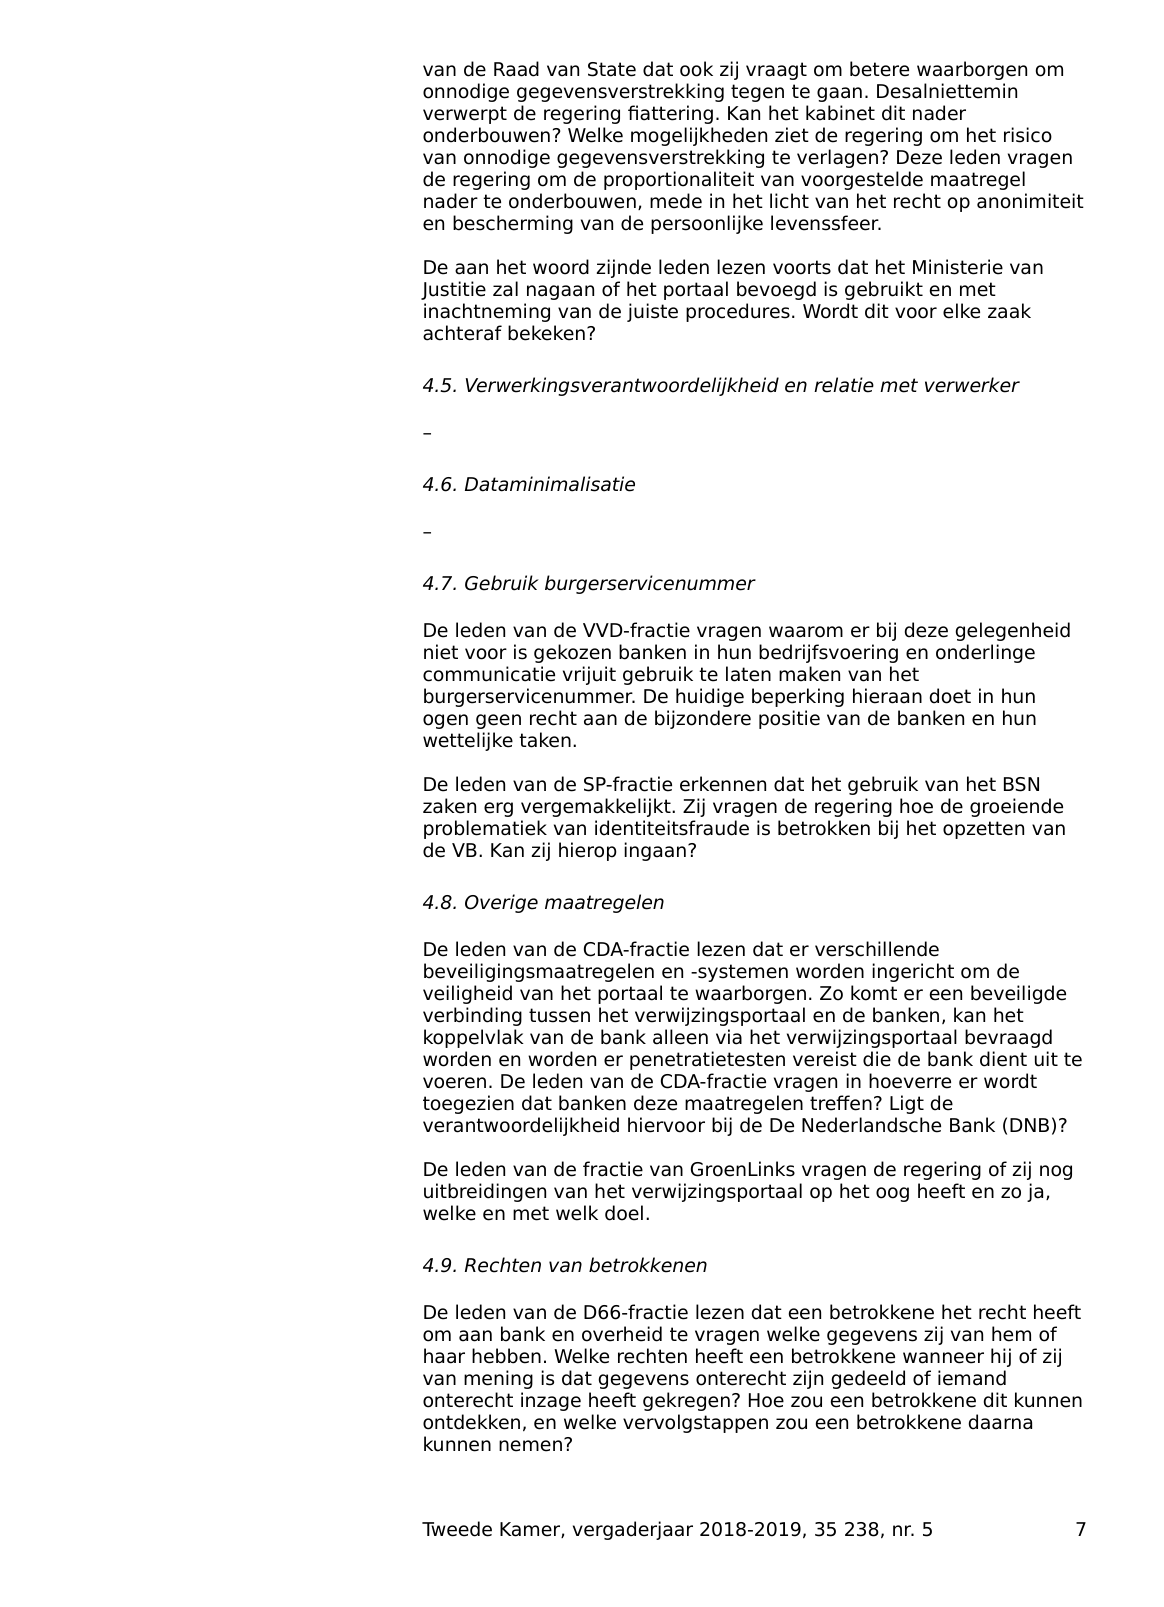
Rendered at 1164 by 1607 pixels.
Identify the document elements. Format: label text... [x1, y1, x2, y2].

text – [422, 422, 1087, 444]
text – [422, 521, 1087, 543]
subtitle 4.9. Rechten van betrokkenen [422, 1255, 1087, 1277]
subtitle 4.5. Verwerkingsverantwoordelijkheid en relatie met verwerker [422, 375, 1087, 397]
text De leden van de fractie van GroenLinks vragen de regering of zij nog uitbreidingen van het verwijzingsportaal op het oog heeft en zo ja, welke en met welk doel. [422, 1159, 1087, 1225]
text De leden van de CDA-fractie lezen dat er verschillende beveiligingsmaatregelen en -systemen worden ingericht om de veiligheid van het portaal te waarborgen. Zo komt er een beveiligde verbinding tussen het verwijzingsportaal en de banken, kan het koppelvlak van de bank alleen via het verwijzingsportaal bevraagd worden en worden er penetratietesten vereist die de bank dient uit te voeren. De leden van de CDA-fractie vragen in hoeverre er wordt toegezien dat banken deze maatregelen treffen? Ligt de verantwoordelijkheid hiervoor bij de De Nederlandsche Bank (DNB)? [422, 939, 1087, 1137]
text De aan het woord zijnde leden lezen voorts dat het Ministerie van Justitie zal nagaan of het portaal bevoegd is gebruikt en met inachtneming van de juiste procedures. Wordt dit voor elke zaak achteraf bekeken? [422, 257, 1087, 345]
text De leden van de VVD-fractie vragen waarom er bij deze gelegenheid niet voor is gekozen banken in hun bedrijfsvoering en onderlinge communicatie vrijuit gebruik te laten maken van het burgerservicenummer. De huidige beperking hieraan doet in hun ogen geen recht aan de bijzondere positie van de banken en hun wettelijke taken. [422, 620, 1087, 752]
text De leden van de D66-fractie lezen dat een betrokkene het recht heeft om aan bank en overheid te vragen welke gegevens zij van hem of haar hebben. Welke rechten heeft een betrokkene wanneer hij of zij van mening is dat gegevens onterecht zijn gedeeld of iemand onterecht inzage heeft gekregen? Hoe zou een betrokkene dit kunnen ontdekken, en welke vervolgstappen zou een betrokkene daarna kunnen nemen? [422, 1302, 1087, 1456]
text De leden van de SP-fractie erkennen dat het gebruik van het BSN zaken erg vergemakkelijkt. Zij vragen de regering hoe de groeiende problematiek van identiteitsfraude is betrokken bij het opzetten van de VB. Kan zij hierop ingaan? [422, 774, 1087, 862]
subtitle 4.8. Overige maatregelen [422, 892, 1087, 914]
subtitle 4.6. Dataminimalisatie [422, 474, 1087, 496]
subtitle 4.7. Gebruik burgerservicenummer [422, 573, 1087, 595]
text van de Raad van State dat ook zij vraagt om betere waarborgen om onnodige gegevensverstrekking tegen te gaan. Desalniettemin verwerpt de regering fiattering. Kan het kabinet dit nader onderbouwen? Welke mogelijkheden ziet de regering om het risico van onnodige gegevensverstrekking te verlagen? Deze leden vragen de regering om de proportionaliteit van voorgestelde maatregel nader te onderbouwen, mede in het licht van het recht op anonimiteit en bescherming van de persoonlijke levenssfeer. [422, 59, 1087, 235]
